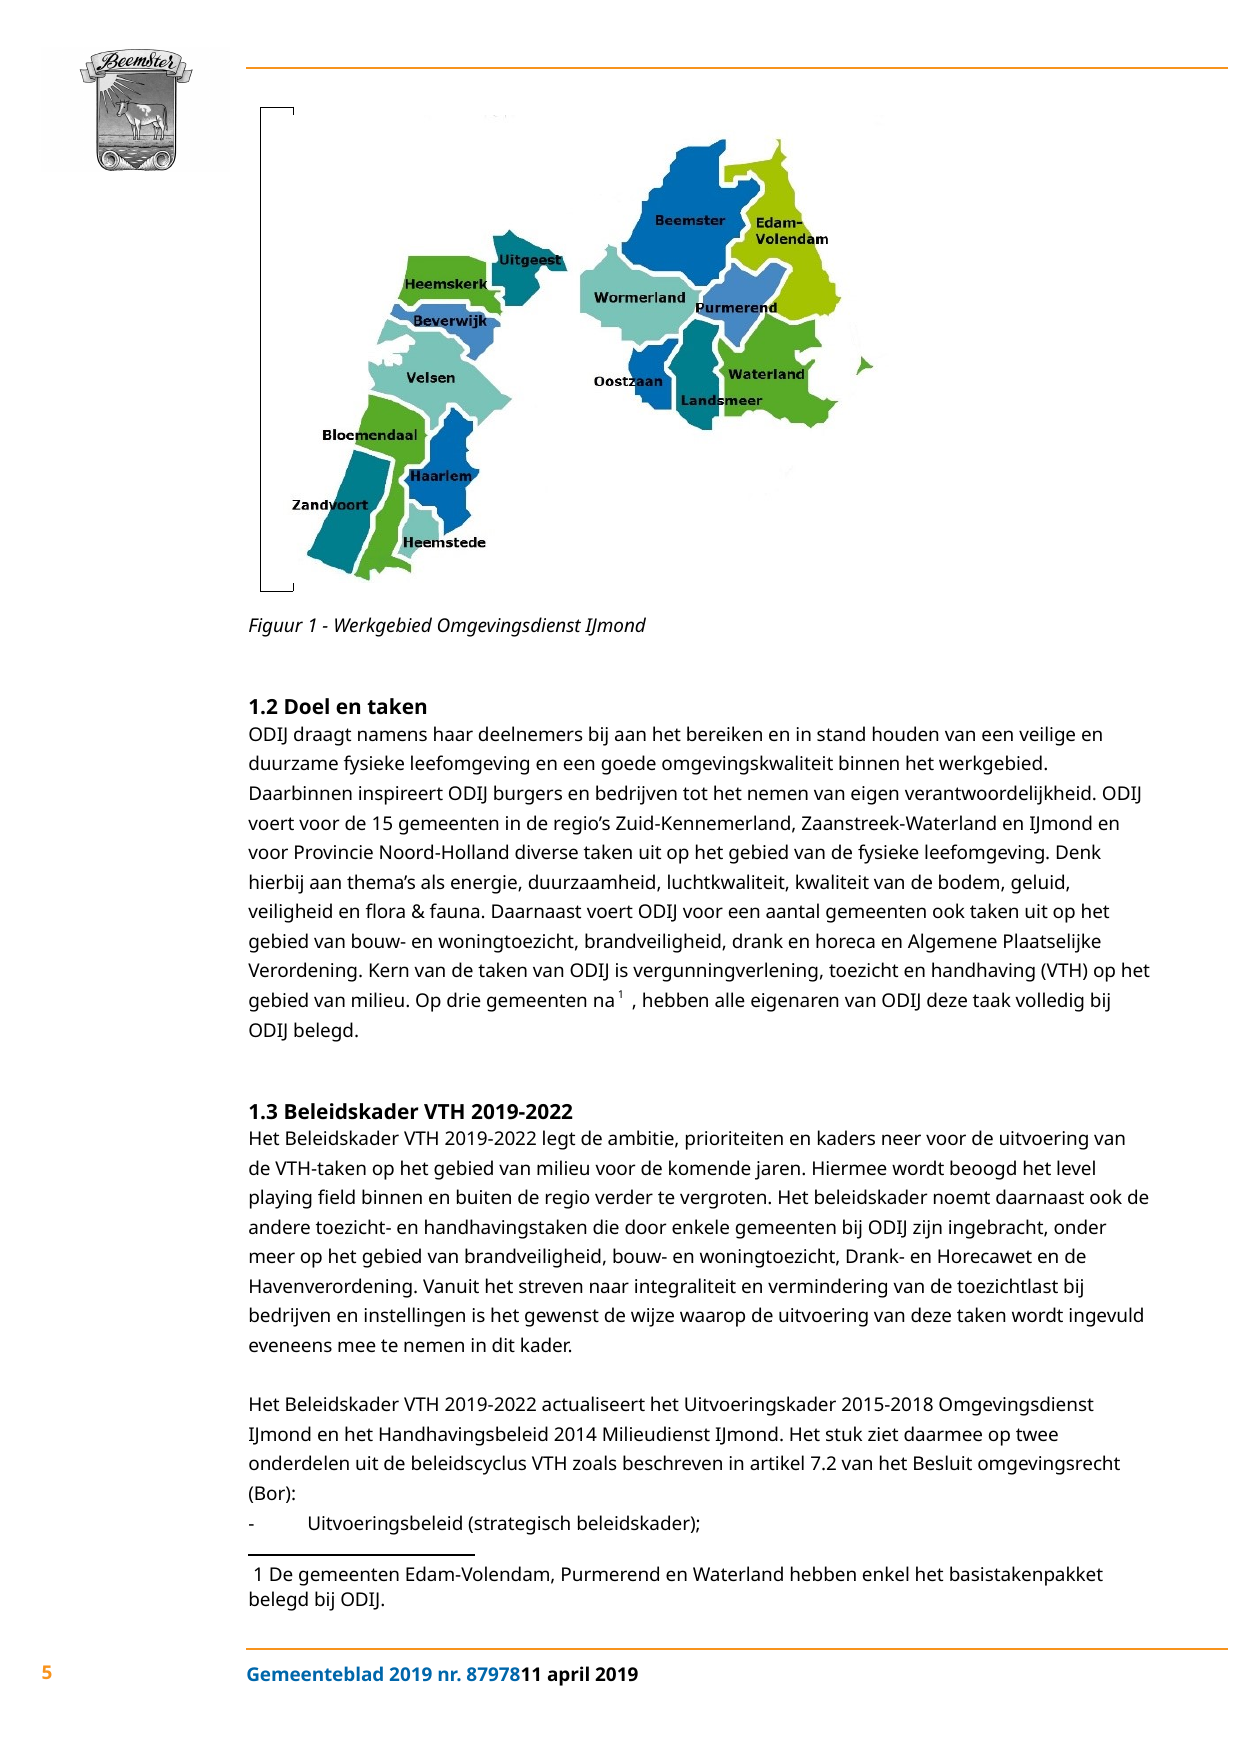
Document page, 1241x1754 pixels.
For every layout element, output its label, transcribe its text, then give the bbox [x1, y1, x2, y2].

picture [268, 115, 889, 583]
text 1.2 Doel en taken [248, 692, 1152, 721]
text 1.3 Beleidskader VTH 2019-2022 [248, 1097, 1152, 1125]
list Uitvoeringsbeleid (strategisch beleidskader); [248, 1510, 1152, 1536]
text Figuur 1 - Werkgebied Omgevingsdienst IJmond [248, 612, 1152, 638]
text ODIJ draagt namens haar deelnemers bij aan het bereiken en in stand houden van een veilige en duurzame fysieke leefomgeving en een goede omgevingskwaliteit binnen het werkgebied. Daarbinnen inspireert ODIJ burgers en bedrijven tot het nemen van eigen verantwoordelijkheid. ODIJ voert voor de 15 gemeenten in de regio’s Zuid-Kennemerland, Zaanstreek-Waterland en IJmond en voor Provincie Noord-Holland diverse taken uit op het gebied van de fysieke leefomgeving. Denk hierbij aan thema’s als energie, duurzaamheid, luchtkwaliteit, kwaliteit van de bodem, geluid, veiligheid en flora & fauna. Daarnaast voert ODIJ voor een aantal gemeenten ook taken uit op het gebied van bouw- en woningtoezicht, brandveiligheid, drank en horeca en Algemene Plaatselijke Verordening. Kern van de taken van ODIJ is vergunningverlening, toezicht en handhaving (VTH) op het gebied van milieu. Op drie gemeenten na , hebben alle eigenaren van ODIJ deze taak volledig bij ODIJ belegd. [248, 721, 1152, 1042]
text Het Beleidskader VTH 2019-2022 actualiseert het Uitvoeringskader 2015-2018 Omgevingsdienst IJmond en het Handhavingsbeleid 2014 Milieudienst IJmond. Het stuk ziet daarmee op twee onderdelen uit de beleidscyclus VTH zoals beschreven in artikel 7.2 van het Besluit omgevingsrecht (Bor): [248, 1391, 1152, 1506]
text Het Beleidskader VTH 2019-2022 legt de ambitie, prioriteiten en kaders neer voor de uitvoering van de VTH-taken op het gebied van milieu voor de komende jaren. Hiermee wordt beoogd het level playing field binnen en buiten de regio verder te vergroten. Het beleidskader noemt daarnaast ook de andere toezicht- en handhavingstaken die door enkele gemeenten bij ODIJ zijn ingebracht, onder meer op het gebied van brandveiligheid, bouw- en woningtoezicht, Drank- en Horecawet en de Havenverordening. Vanuit het streven naar integraliteit en vermindering van de toezichtlast bij bedrijven en instellingen is het gewenst de wijze waarop de uitvoering van deze taken wordt ingevuld eveneens mee te nemen in dit kader. [248, 1125, 1152, 1358]
picture [41, 47, 231, 172]
text De gemeenten Edam-Volendam, Purmerend en Waterland hebben enkel het basistakenpakket belegd bij ODIJ. [248, 1561, 1152, 1612]
